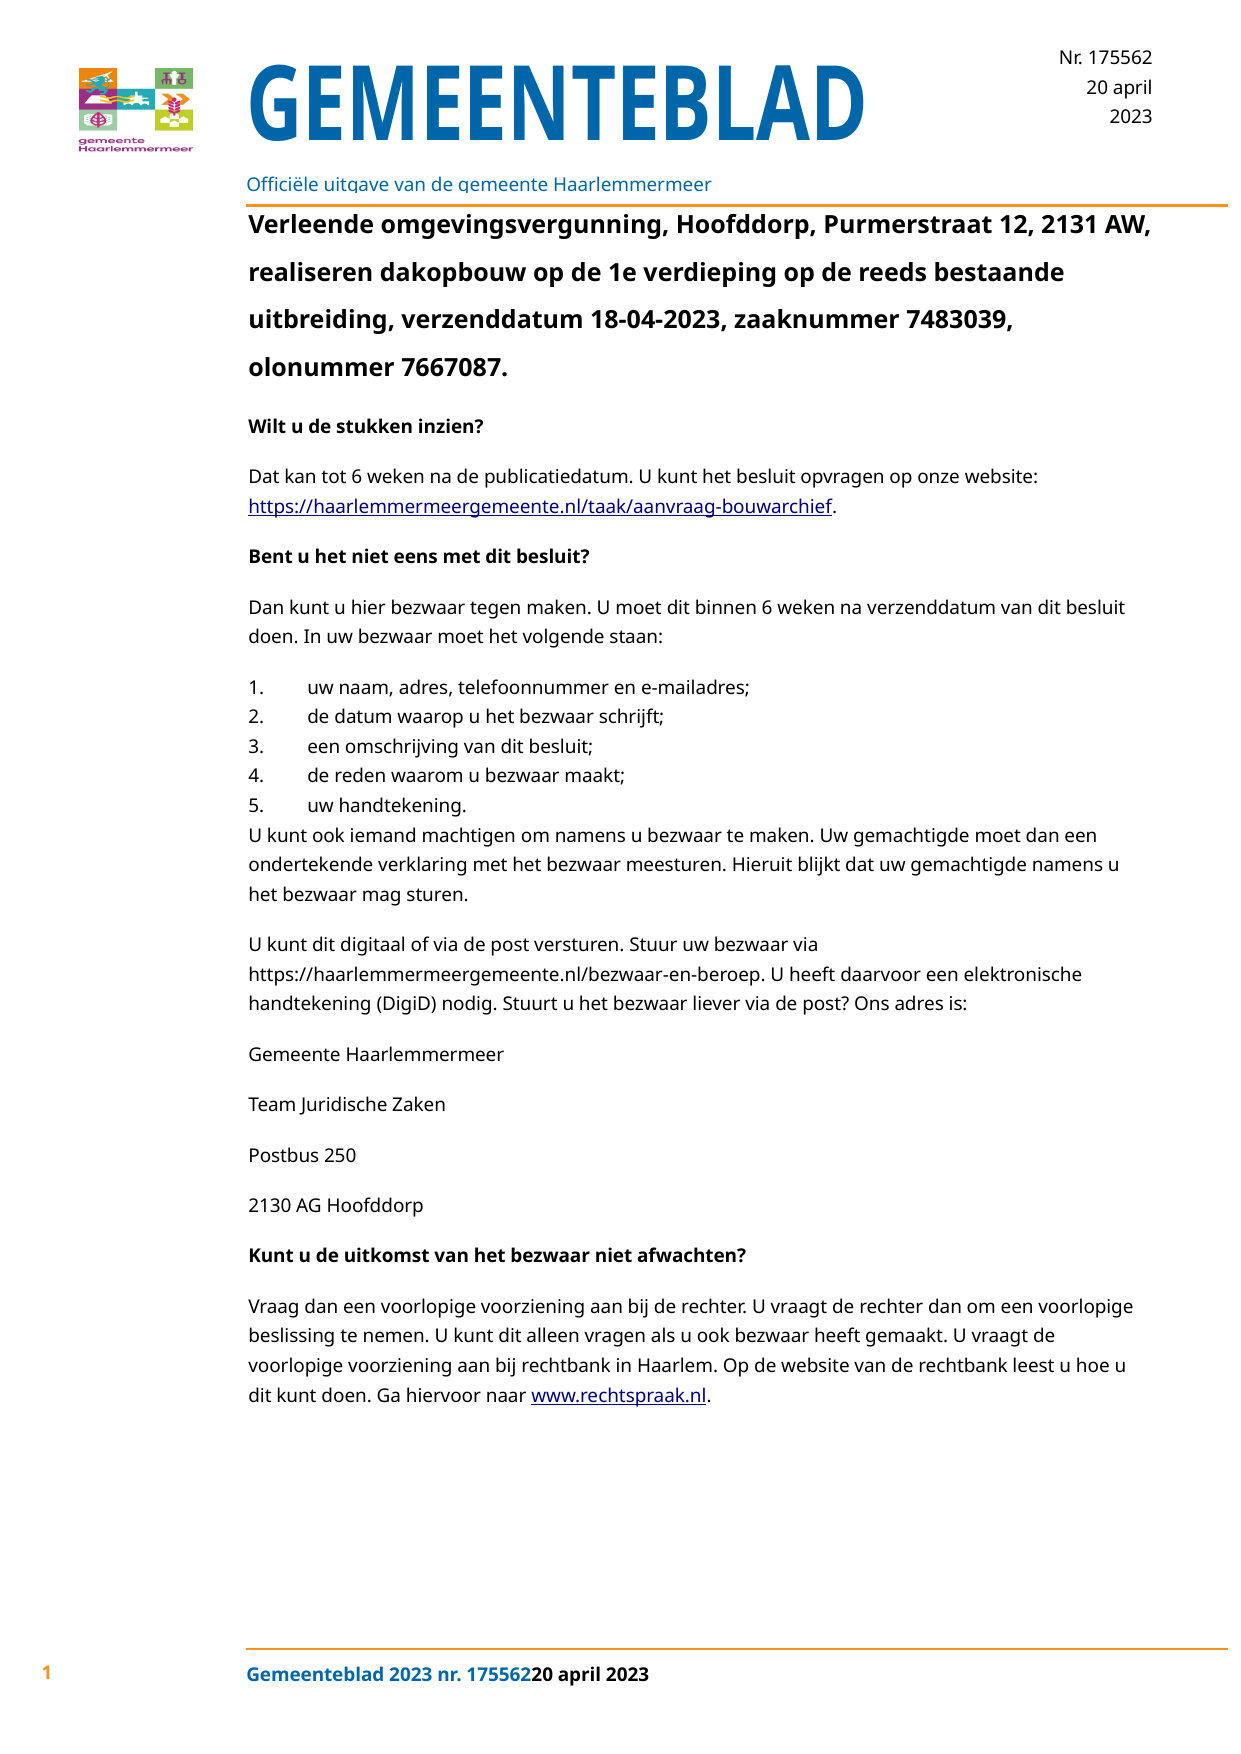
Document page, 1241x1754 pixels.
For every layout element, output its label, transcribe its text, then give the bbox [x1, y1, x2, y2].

text Postbus 250 [248, 1142, 1152, 1168]
list een omschrijving van dit besluit; [248, 733, 1152, 759]
list de datum waarop u het bezwaar schrijft; [248, 703, 1152, 729]
text U kunt dit digitaal of via de post versturen. Stuur uw bezwaar via https://haarlemmermeergemeente.nl/bezwaar-en-beroep. U heeft daarvoor een elektronische handtekening (DigiD) nodig. Stuurt u het bezwaar liever via de post? Ons adres is: [248, 931, 1152, 1016]
text Kunt u de uitkomst van het bezwaar niet afwachten? [248, 1243, 1152, 1268]
text Verleende omgevingsvergunning, Hoofddorp, Purmerstraat 12, 2131 AW, realiseren dakopbouw op de 1e verdieping op de reeds bestaande uitbreiding, verzenddatum 18-04-2023, zaaknummer 7483039, olonummer 7667087. [248, 207, 1152, 384]
text Gemeente Haarlemmermeer [248, 1041, 1152, 1067]
list uw naam, adres, telefoonnummer en e-mailadres; [248, 674, 1152, 700]
text 2130 AG Hoofddorp [248, 1192, 1152, 1218]
text Team Juridische Zaken [248, 1091, 1152, 1117]
text Wilt u de stukken inzien? [248, 413, 1152, 439]
text Dat kan tot 6 weken na de publicatiedatum. U kunt het besluit opvragen op onze website: https://haarlemmermeergemeente.nl/taak/aanvraag-bouwarchief. [248, 463, 1152, 519]
picture [41, 47, 231, 172]
text U kunt ook iemand machtigen om namens u bezwaar te maken. Uw gemachtigde moet dan een ondertekende verklaring met het bezwaar meesturen. Hieruit blijkt dat uw gemachtigde namens u het bezwaar mag sturen. [248, 822, 1152, 907]
text Bent u het niet eens met dit besluit? [248, 543, 1152, 569]
text Vraag dan een voorlopige voorziening aan bij de rechter. U vraagt de rechter dan om een voorlopige beslissing te nemen. U kunt dit alleen vragen als u ook bezwaar heeft gemaakt. U vraagt de voorlopige voorziening aan bij rechtbank in Haarlem. Op de website van de rechtbank leest u hoe u dit kunt doen. Ga hiervoor naar www.rechtspraak.nl. [248, 1293, 1152, 1408]
list uw handtekening. [248, 792, 1152, 818]
list de reden waarom u bezwaar maakt; [248, 763, 1152, 788]
text Dan kunt u hier bezwaar tegen maken. U moet dit binnen 6 weken na verzenddatum van dit besluit doen. In uw bezwaar moet het volgende staan: [248, 594, 1152, 649]
